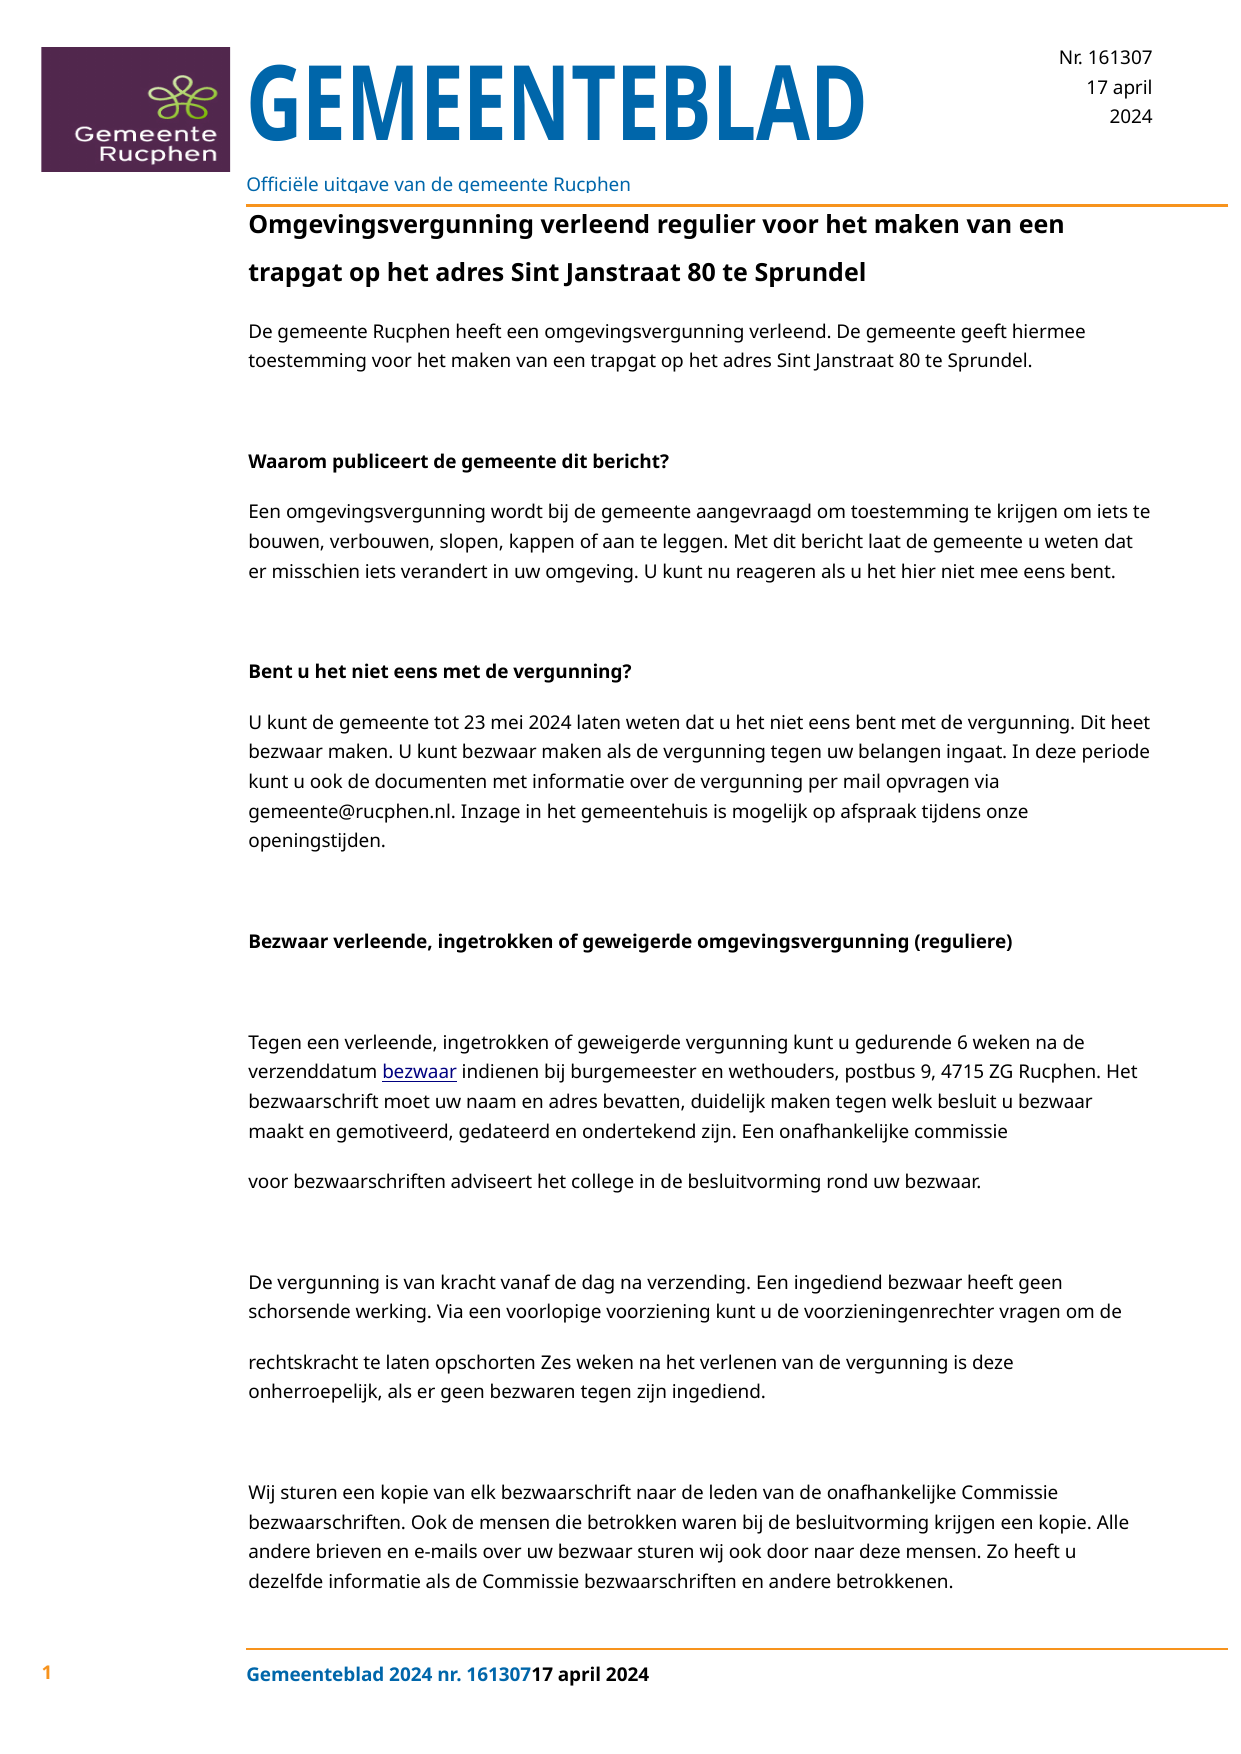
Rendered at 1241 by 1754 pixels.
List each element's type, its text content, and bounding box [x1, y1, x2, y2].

text Bezwaar verleende, ingetrokken of geweigerde omgevingsvergunning (reguliere) [248, 928, 1152, 954]
text rechtskracht te laten opschorten Zes weken na het verlenen van de vergunning is deze onherroepelijk, als er geen bezwaren tegen zijn ingediend. [248, 1349, 1152, 1404]
text voor bezwaarschriften adviseert het college in de besluitvorming rond uw bezwaar. [248, 1168, 1152, 1194]
text Bent u het niet eens met de vergunning? [248, 659, 1152, 684]
text Wij sturen een kopie van elk bezwaarschrift naar de leden van de onafhankelijke Commissie bezwaarschriften. Ook de mensen die betrokken waren bij de besluitvorming krijgen een kopie. Alle andere brieven en e-mails over uw bezwaar sturen wij ook door naar deze mensen. Zo heeft u dezelfde informatie als de Commissie bezwaarschriften en andere betrokkenen. [248, 1479, 1152, 1594]
text Waarom publiceert de gemeente dit bericht? [248, 448, 1152, 474]
text Omgevingsvergunning verleend regulier voor het maken van een trapgat op het adres Sint Janstraat 80 te Sprundel [248, 207, 1152, 288]
text De vergunning is van kracht vanaf de dag na verzending. Een ingediend bezwaar heeft geen schorsende werking. Via een voorlopige voorziening kunt u de voorzieningenrechter vragen om de [248, 1269, 1152, 1324]
text Tegen een verleende, ingetrokken of geweigerde vergunning kunt u gedurende 6 weken na de verzenddatum bezwaar indienen bij burgemeester en wethouders, postbus 9, 4715 ZG Rucphen. Het bezwaarschrift moet uw naam en adres bevatten, duidelijk maken tegen welk besluit u bezwaar maakt en gemotiveerd, gedateerd en ondertekend zijn. Een onafhankelijke commissie [248, 1029, 1152, 1144]
text De gemeente Rucphen heeft een omgevingsvergunning verleend. De gemeente geeft hiermee toestemming voor het maken van een trapgat op het adres Sint Janstraat 80 te Sprundel. [248, 318, 1152, 373]
text U kunt de gemeente tot 23 mei 2024 laten weten dat u het niet eens bent met de vergunning. Dit heet bezwaar maken. U kunt bezwaar maken als de vergunning tegen uw belangen ingaat. In deze periode kunt u ook de documenten met informatie over de vergunning per mail opvragen via gemeente@rucphen.nl. Inzage in het gemeentehuis is mogelijk op afspraak tijdens onze openingstijden. [248, 709, 1152, 853]
picture [41, 47, 231, 172]
text Een omgevingsvergunning wordt bij de gemeente aangevraagd om toestemming te krijgen om iets te bouwen, verbouwen, slopen, kappen of aan te leggen. Met dit bericht laat de gemeente u weten dat er misschien iets verandert in uw omgeving. U kunt nu reageren als u het hier niet mee eens bent. [248, 499, 1152, 584]
